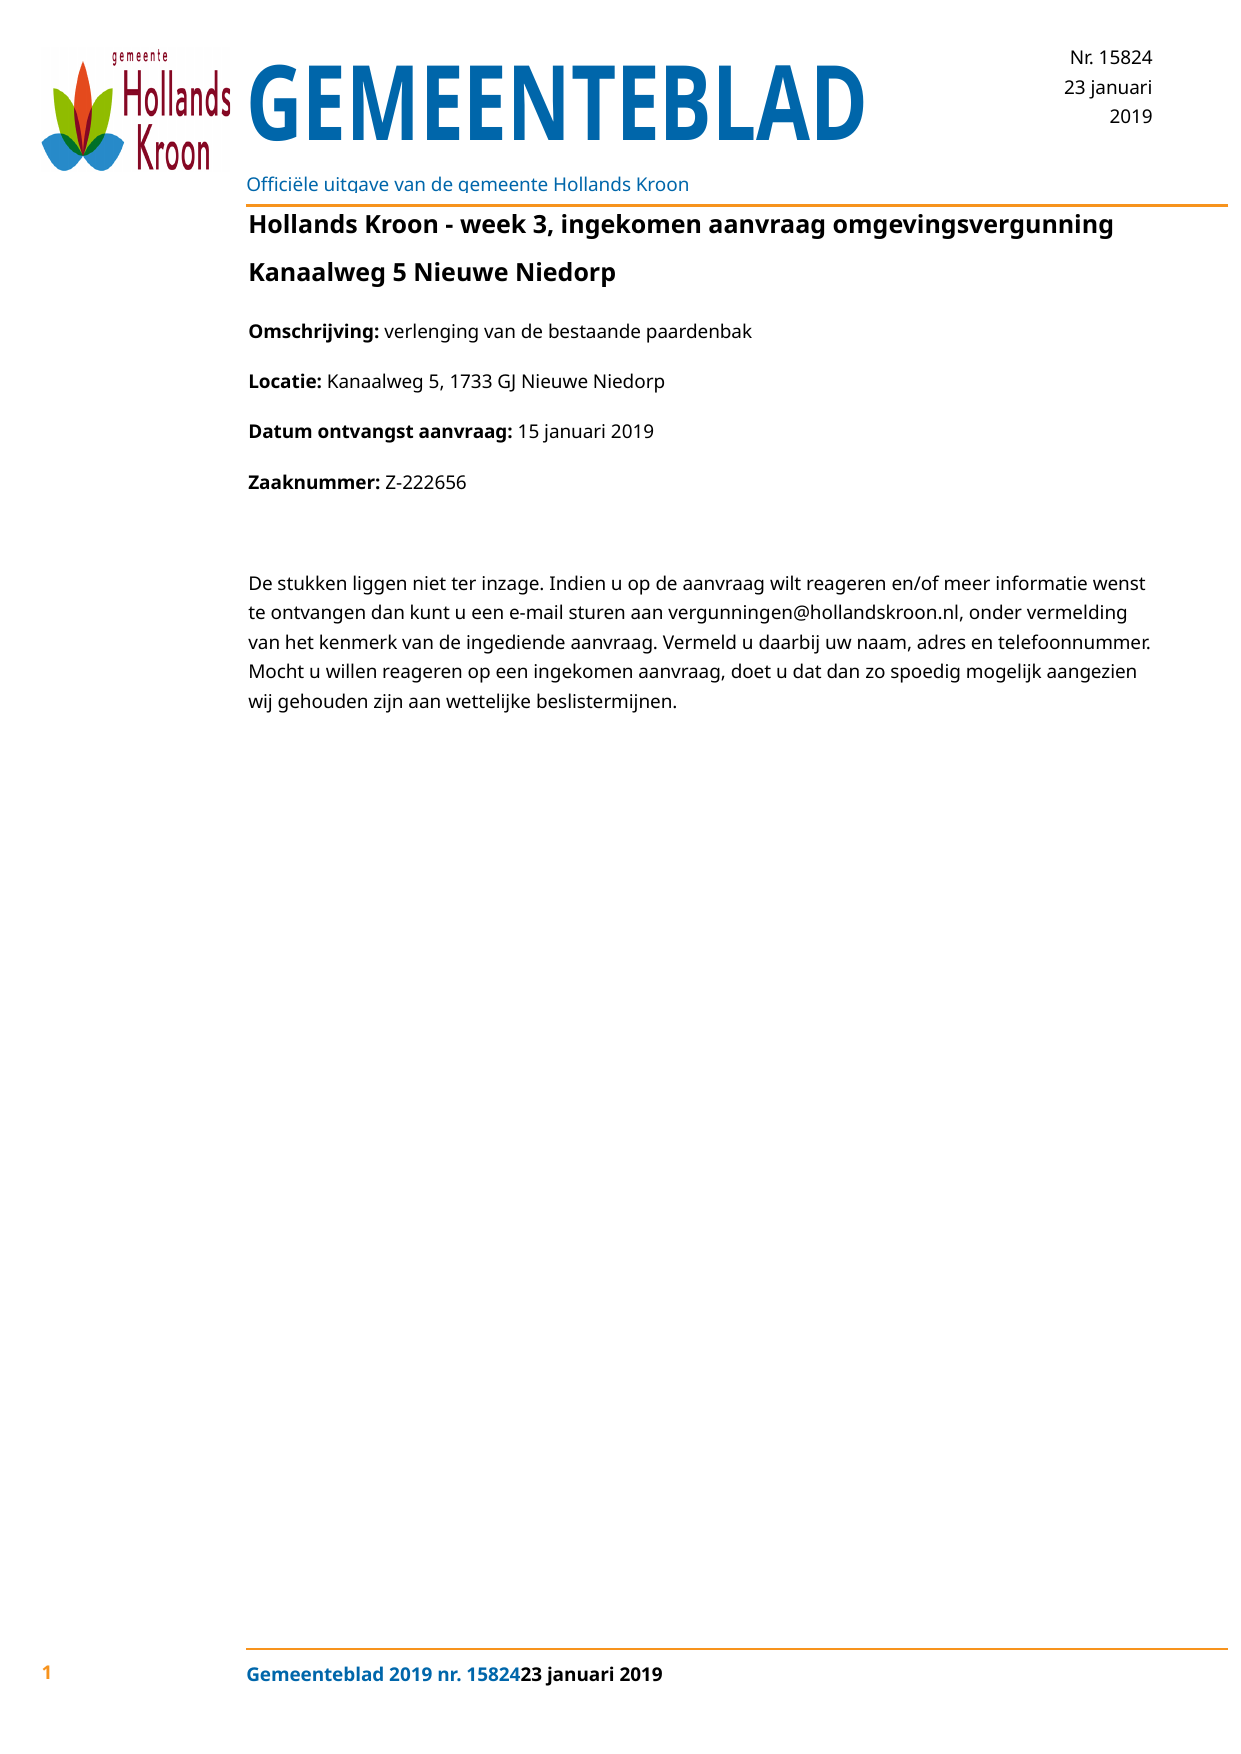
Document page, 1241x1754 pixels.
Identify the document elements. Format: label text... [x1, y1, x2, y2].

text Datum ontvangst aanvraag: 15 januari 2019 [248, 419, 1152, 444]
text Hollands Kroon - week 3, ingekomen aanvraag omgevingsvergunning Kanaalweg 5 Nieuwe Niedorp [248, 207, 1152, 288]
text Omschrijving: verlenging van de bestaande paardenbak [248, 318, 1152, 344]
picture [41, 47, 231, 172]
text Locatie: Kanaalweg 5, 1733 GJ Nieuwe Niedorp [248, 368, 1152, 394]
text De stukken liggen niet ter inzage. Indien u op de aanvraag wilt reageren en/of meer informatie wenst te ontvangen dan kunt u een e-mail sturen aan vergunningen@hollandskroon.nl, onder vermelding van het kenmerk van de ingediende aanvraag. Vermeld u daarbij uw naam, adres en telefoonnummer. Mocht u willen reageren op een ingekomen aanvraag, doet u dat dan zo spoedig mogelijk aangezien wij gehouden zijn aan wettelijke beslistermijnen. [248, 570, 1152, 714]
text Zaaknummer: Z-222656 [248, 469, 1152, 495]
